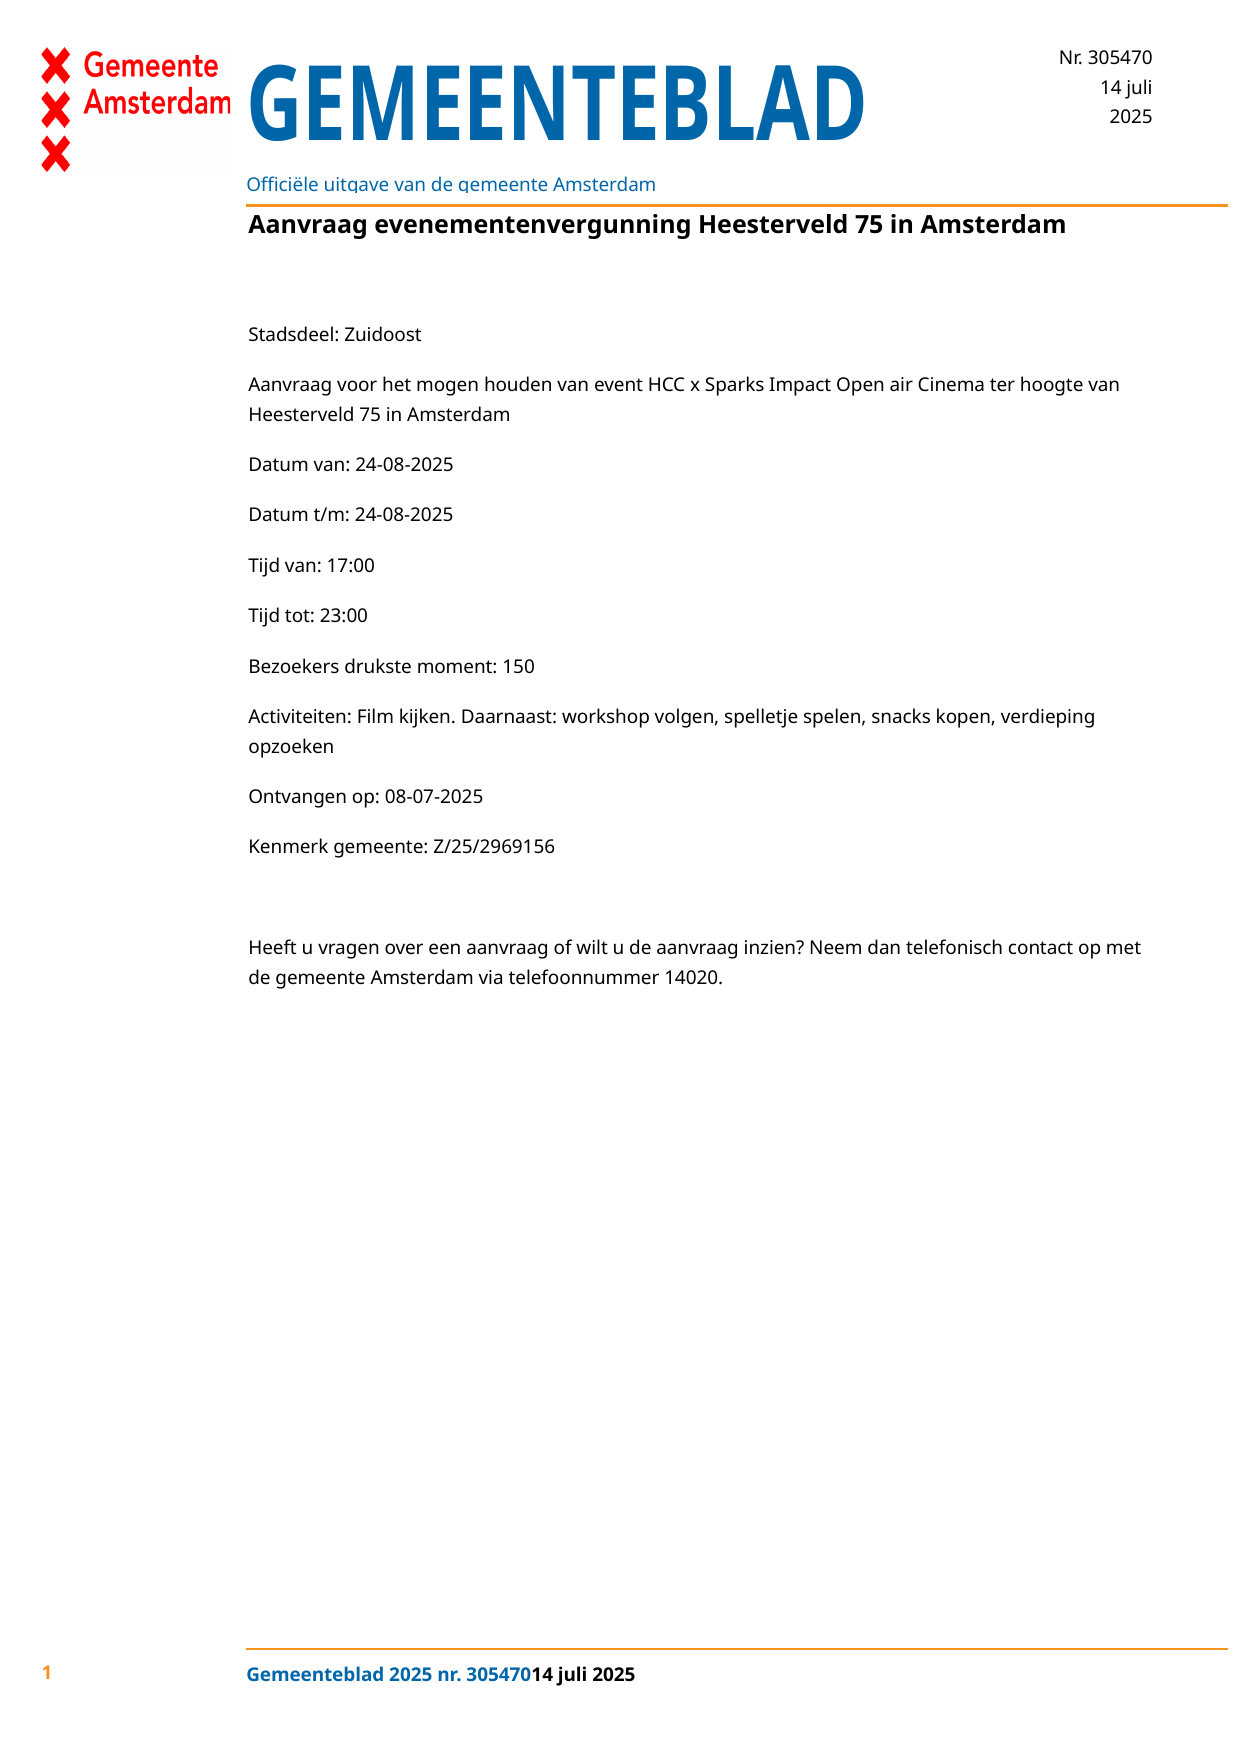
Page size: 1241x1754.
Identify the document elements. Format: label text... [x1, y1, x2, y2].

text Datum van: 24-08-2025 [248, 451, 1152, 477]
text Datum t/m: 24-08-2025 [248, 502, 1152, 527]
text Bezoekers drukste moment: 150 [248, 653, 1152, 678]
text Tijd van: 17:00 [248, 552, 1152, 578]
text Stadsdeel: Zuidoost [248, 321, 1152, 346]
text Ontvangen op: 08-07-2025 [248, 783, 1152, 809]
text Tijd tot: 23:00 [248, 602, 1152, 628]
text Kenmerk gemeente: Z/25/2969156 [248, 834, 1152, 859]
text Heeft u vragen over een aanvraag of wilt u de aanvraag inzien? Neem dan telefonisch contact op met de gemeente Amsterdam via telefoonnummer 14020. [248, 934, 1152, 990]
text Activiteiten: Film kijken. Daarnaast: workshop volgen, spelletje spelen, snacks kopen, verdieping opzoeken [248, 703, 1152, 758]
picture [41, 47, 231, 172]
text Aanvraag evenementenvergunning Heesterveld 75 in Amsterdam [248, 207, 1152, 241]
text Aanvraag voor het mogen houden van event HCC x Sparks Impact Open air Cinema ter hoogte van Heesterveld 75 in Amsterdam [248, 371, 1152, 426]
